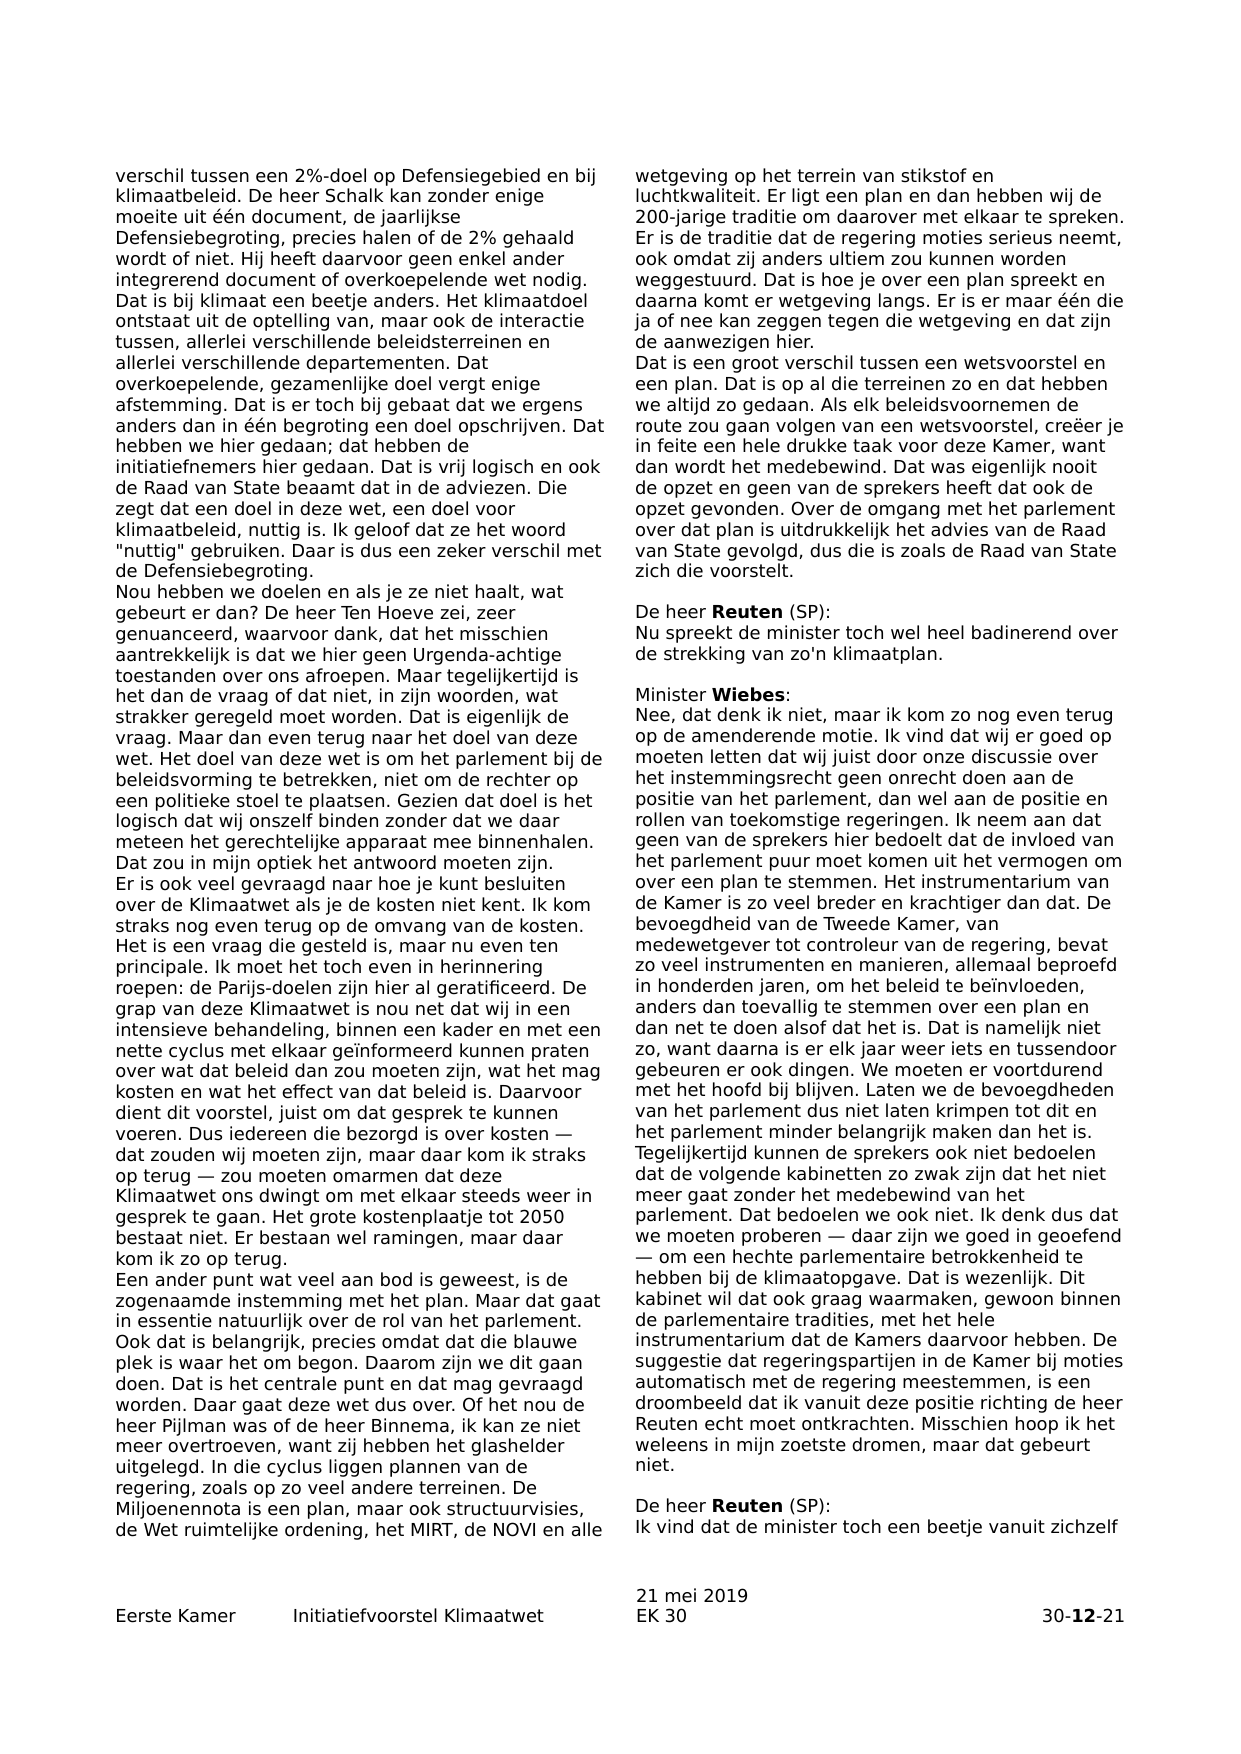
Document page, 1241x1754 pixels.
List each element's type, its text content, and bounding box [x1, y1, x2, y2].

text Er is ook veel gevraagd naar hoe je kunt besluiten over de Klimaatwet als je de kosten niet kent. Ik kom straks nog even terug op de omvang van de kosten. Het is een vraag die gesteld is, maar nu even ten principale. Ik moet het toch even in herinnering roepen: de Parijs-doelen zijn hier al geratificeerd. De grap van deze Klimaatwet is nou net dat wij in een intensieve behandeling, binnen een kader en met een nette cyclus met elkaar geïnformeerd kunnen praten over wat dat beleid dan zou moeten zijn, wat het mag kosten en wat het effect van dat beleid is. Daarvoor dient dit voorstel, juist om dat gesprek te kunnen voeren. Dus iedereen die bezorgd is over kosten — dat zouden wij moeten zijn, maar daar kom ik straks op terug — zou moeten omarmen dat deze Klimaatwet ons dwingt om met elkaar steeds weer in gesprek te gaan. Het grote kostenplaatje tot 2050 bestaat niet. Er bestaan wel ramingen, maar daar kom ik zo op terug. [115, 874, 605, 1269]
text Ik vind dat de minister toch een beetje vanuit zichzelf [635, 1517, 1125, 1537]
text Een ander punt wat veel aan bod is geweest, is de zogenaamde instemming met het plan. Maar dat gaat in essentie natuurlijk over de rol van het parlement. Ook dat is belangrijk, precies omdat dat die blauwe plek is waar het om begon. Daarom zijn we dit gaan doen. Dat is het centrale punt en dat mag gevraagd worden. Daar gaat deze wet dus over. Of het nou de heer Pijlman was of de heer Binnema, ik kan ze niet meer overtroeven, want zij hebben het glashelder uitgelegd. In die cyclus liggen plannen van de regering, zoals op zo veel andere terreinen. De Miljoenennota is een plan, maar ook structuurvisies, de Wet ruimtelijke ordening, het MIRT, de NOVI en alle [115, 1269, 605, 1540]
text Nou hebben we doelen en als je ze niet haalt, wat gebeurt er dan? De heer Ten Hoeve zei, zeer genuanceerd, waarvoor dank, dat het misschien aantrekkelijk is dat we hier geen Urgenda-achtige toestanden over ons afroepen. Maar tegelijkertijd is het dan de vraag of dat niet, in zijn woorden, wat strakker geregeld moet worden. Dat is eigenlijk de vraag. Maar dan even terug naar het doel van deze wet. Het doel van deze wet is om het parlement bij de beleidsvorming te betrekken, niet om de rechter op een politieke stoel te plaatsen. Gezien dat doel is het logisch dat wij onszelf binden zonder dat we daar meteen het gerechtelijke apparaat mee binnenhalen. Dat zou in mijn optiek het antwoord moeten zijn. [115, 582, 605, 874]
text Tegelijkertijd kunnen de sprekers ook niet bedoelen dat de volgende kabinetten zo zwak zijn dat het niet meer gaat zonder het medebewind van het parlement. Dat bedoelen we ook niet. Ik denk dus dat we moeten proberen — daar zijn we goed in geoefend — om een hechte parlementaire betrokkenheid te hebben bij de klimaatopgave. Dat is wezenlijk. Dit kabinet wil dat ook graag waarmaken, gewoon binnen de parlementaire tradities, met het hele instrumentarium dat de Kamers daarvoor hebben. De suggestie dat regeringspartijen in de Kamer bij moties automatisch met de regering meestemmen, is een droombeeld dat ik vanuit deze positie richting de heer Reuten echt moet ontkrachten. Misschien hoop ik het weleens in mijn zoetste dromen, maar dat gebeurt niet. [635, 1143, 1125, 1476]
text Dat is een groot verschil tussen een wetsvoorstel en een plan. Dat is op al die terreinen zo en dat hebben we altijd zo gedaan. Als elk beleidsvoornemen de route zou gaan volgen van een wetsvoorstel, creëer je in feite een hele drukke taak voor deze Kamer, want dan wordt het medebewind. Dat was eigenlijk nooit de opzet en geen van de sprekers heeft dat ook de opzet gevonden. Over de omgang met het parlement over dat plan is uitdrukkelijk het advies van de Raad van State gevolgd, dus die is zoals de Raad van State zich die voorstelt. [635, 353, 1125, 582]
text Nu spreekt de minister toch wel heel badinerend over de strekking van zo'n klimaatplan. [635, 623, 1125, 664]
text De heer Reuten (SP): [635, 602, 1125, 623]
text Minister Wiebes: [635, 684, 1125, 705]
text Nee, dat denk ik niet, maar ik kom zo nog even terug op de amenderende motie. Ik vind dat wij er goed op moeten letten dat wij juist door onze discussie over het instemmingsrecht geen onrecht doen aan de positie van het parlement, dan wel aan de positie en rollen van toekomstige regeringen. Ik neem aan dat geen van de sprekers hier bedoelt dat de invloed van het parlement puur moet komen uit het vermogen om over een plan te stemmen. Het instrumentarium van de Kamer is zo veel breder en krachtiger dan dat. De bevoegdheid van de Tweede Kamer, van medewetgever tot controleur van de regering, bevat zo veel instrumenten en manieren, allemaal beproefd in honderden jaren, om het beleid te beïnvloeden, anders dan toevallig te stemmen over een plan en dan net te doen alsof dat het is. Dat is namelijk niet zo, want daarna is er elk jaar weer iets en tussendoor gebeuren er ook dingen. We moeten er voortdurend met het hoofd bij blijven. Laten we de bevoegdheden van het parlement dus niet laten krimpen tot dit en het parlement minder belangrijk maken dan het is. [635, 705, 1125, 1143]
text De heer Reuten (SP): [635, 1496, 1125, 1517]
text wetgeving op het terrein van stikstof en luchtkwaliteit. Er ligt een plan en dan hebben wij de 200-jarige traditie om daarover met elkaar te spreken. Er is de traditie dat de regering moties serieus neemt, ook omdat zij anders ultiem zou kunnen worden weggestuurd. Dat is hoe je over een plan spreekt en daarna komt er wetgeving langs. Er is er maar één die ja of nee kan zeggen tegen die wetgeving en dat zijn de aanwezigen hier. [635, 165, 1125, 353]
text verschil tussen een 2%-doel op Defensiegebied en bij klimaatbeleid. De heer Schalk kan zonder enige moeite uit één document, de jaarlijkse Defensiebegroting, precies halen of de 2% gehaald wordt of niet. Hij heeft daarvoor geen enkel ander integrerend document of overkoepelende wet nodig. Dat is bij klimaat een beetje anders. Het klimaatdoel ontstaat uit de optelling van, maar ook de interactie tussen, allerlei verschillende beleidsterreinen en allerlei verschillende departementen. Dat overkoepelende, gezamenlijke doel vergt enige afstemming. Dat is er toch bij gebaat dat we ergens anders dan in één begroting een doel opschrijven. Dat hebben we hier gedaan; dat hebben de initiatiefnemers hier gedaan. Dat is vrij logisch en ook de Raad van State beaamt dat in de adviezen. Die zegt dat een doel in deze wet, een doel voor klimaatbeleid, nuttig is. Ik geloof dat ze het woord "nuttig" gebruiken. Daar is dus een zeker verschil met de Defensiebegroting. [115, 165, 605, 582]
